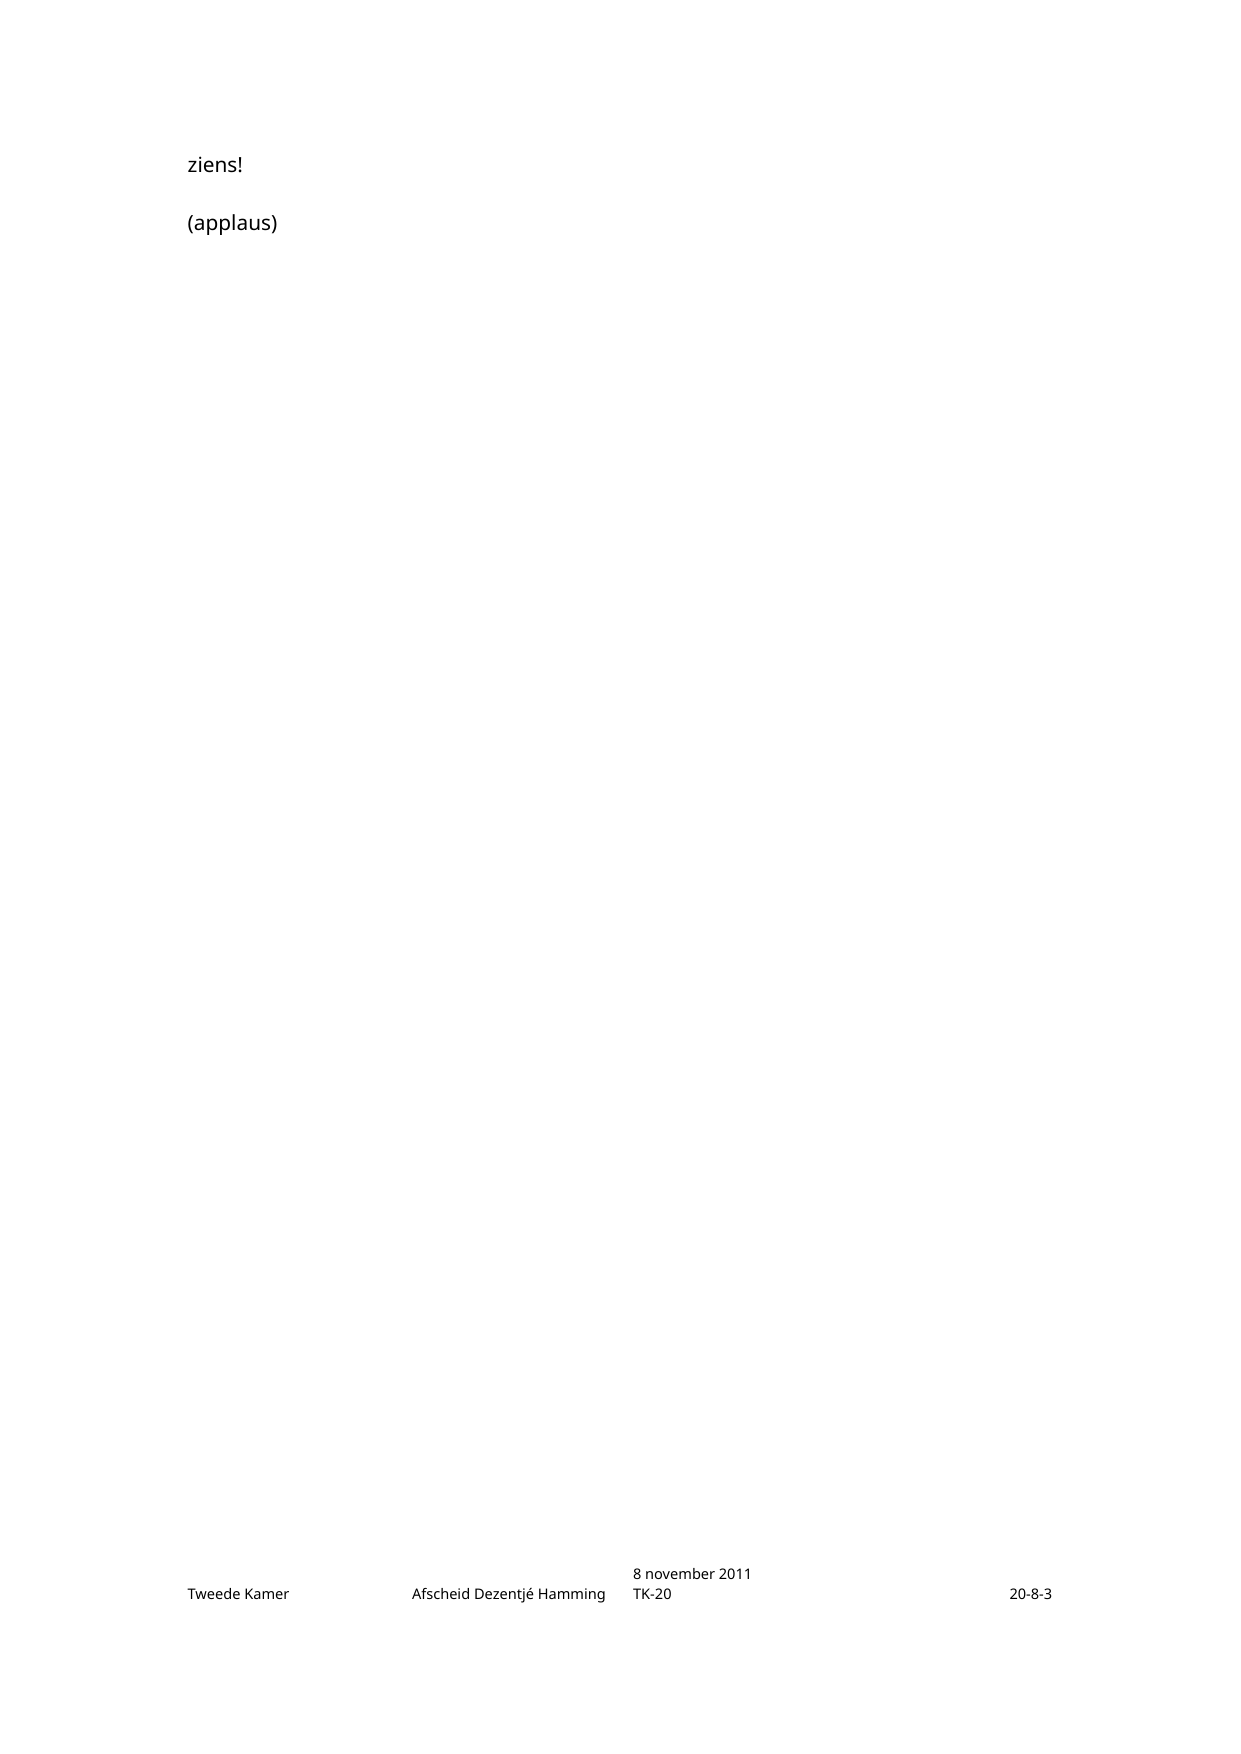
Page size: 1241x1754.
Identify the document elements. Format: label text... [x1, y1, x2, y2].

text ziens! [187, 150, 605, 178]
text (applaus) [187, 208, 605, 237]
